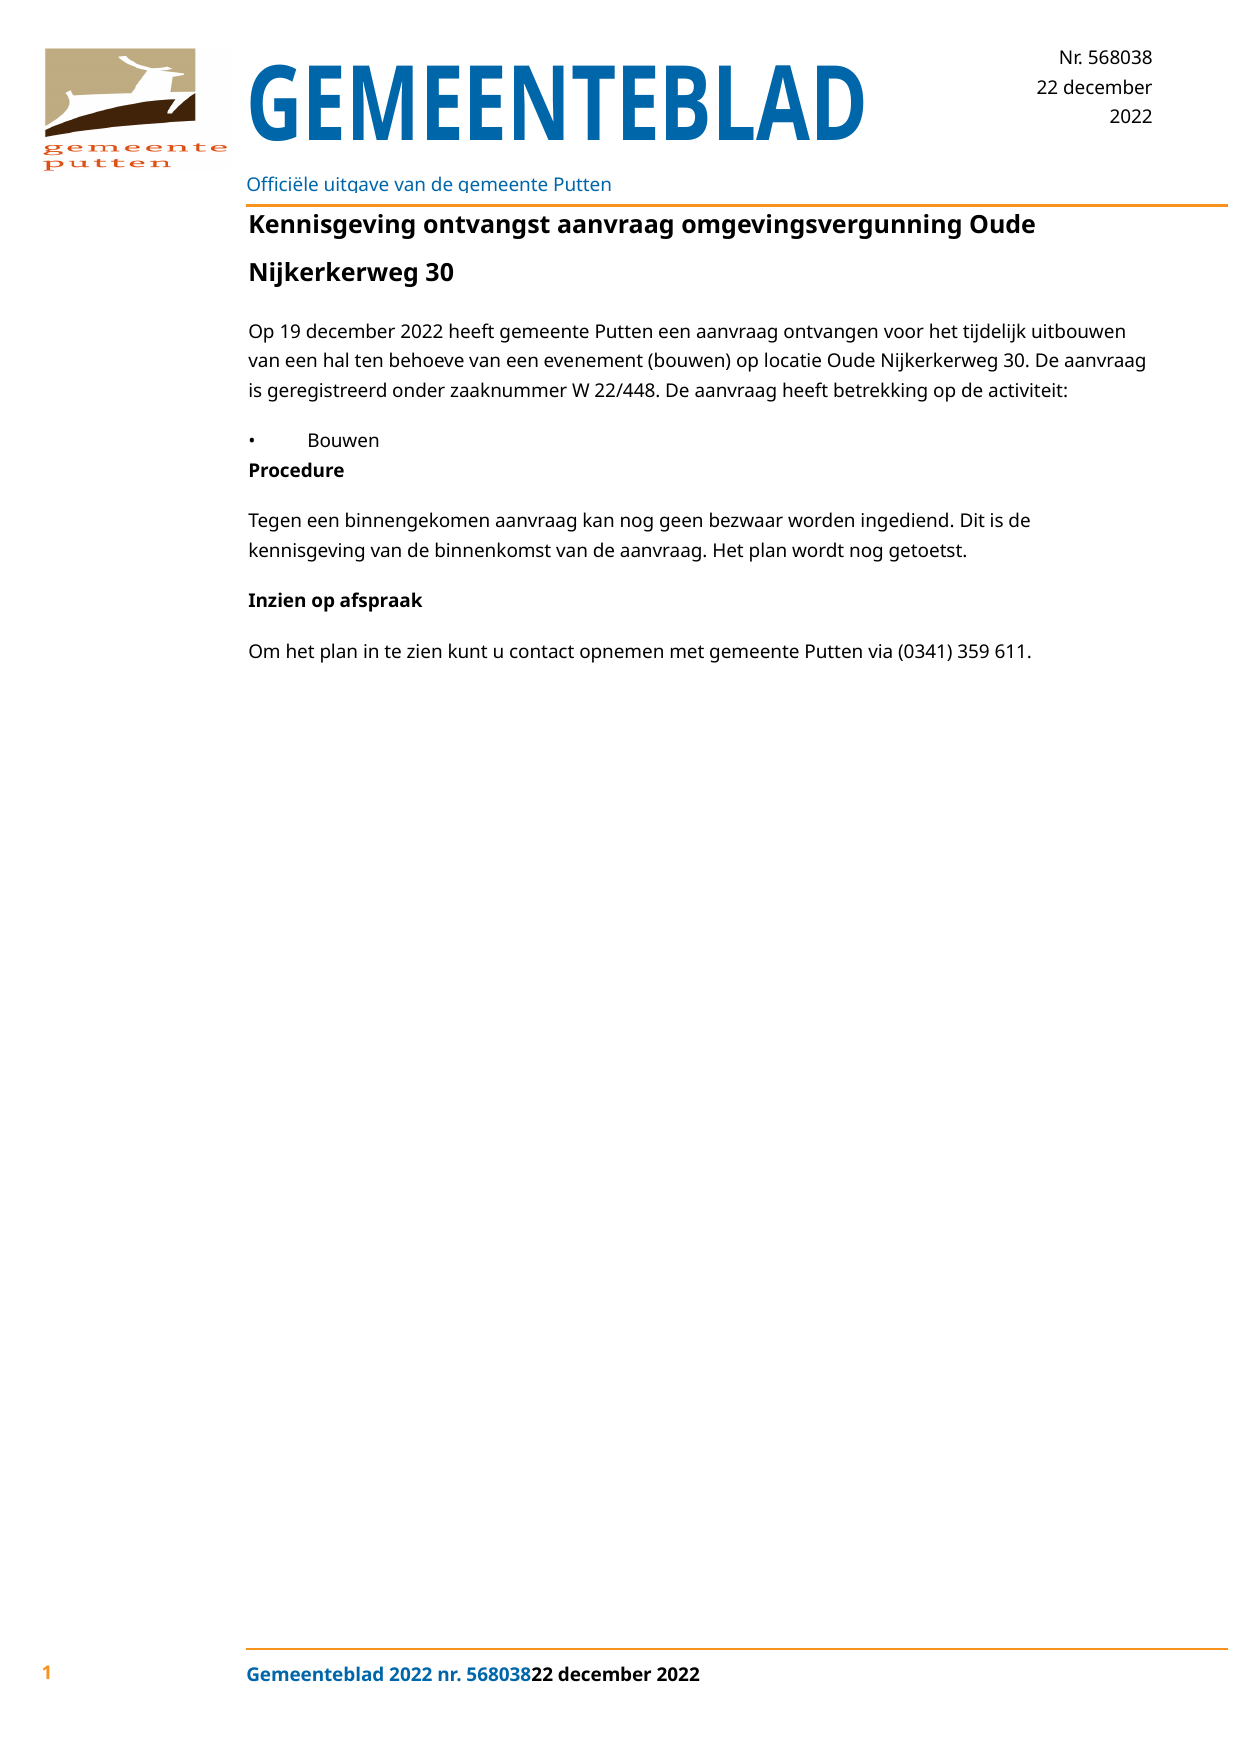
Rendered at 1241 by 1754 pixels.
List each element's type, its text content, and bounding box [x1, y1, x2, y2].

picture [41, 47, 231, 172]
list Bouwen [248, 427, 1152, 453]
text Kennisgeving ontvangst aanvraag omgevingsvergunning Oude Nijkerkerweg 30 [248, 207, 1152, 288]
text Procedure [248, 457, 1152, 483]
text Op 19 december 2022 heeft gemeente Putten een aanvraag ontvangen voor het tijdelijk uitbouwen van een hal ten behoeve van een evenement (bouwen) op locatie Oude Nijkerkerweg 30. De aanvraag is geregistreerd onder zaaknummer W 22/448. De aanvraag heeft betrekking op de activiteit: [248, 318, 1152, 403]
text Inzien op afspraak [248, 587, 1152, 613]
text Tegen een binnengekomen aanvraag kan nog geen bezwaar worden ingediend. Dit is de kennisgeving van de binnenkomst van de aanvraag. Het plan wordt nog getoetst. [248, 507, 1152, 563]
text Om het plan in te zien kunt u contact opnemen met gemeente Putten via (0341) 359 611. [248, 638, 1152, 664]
